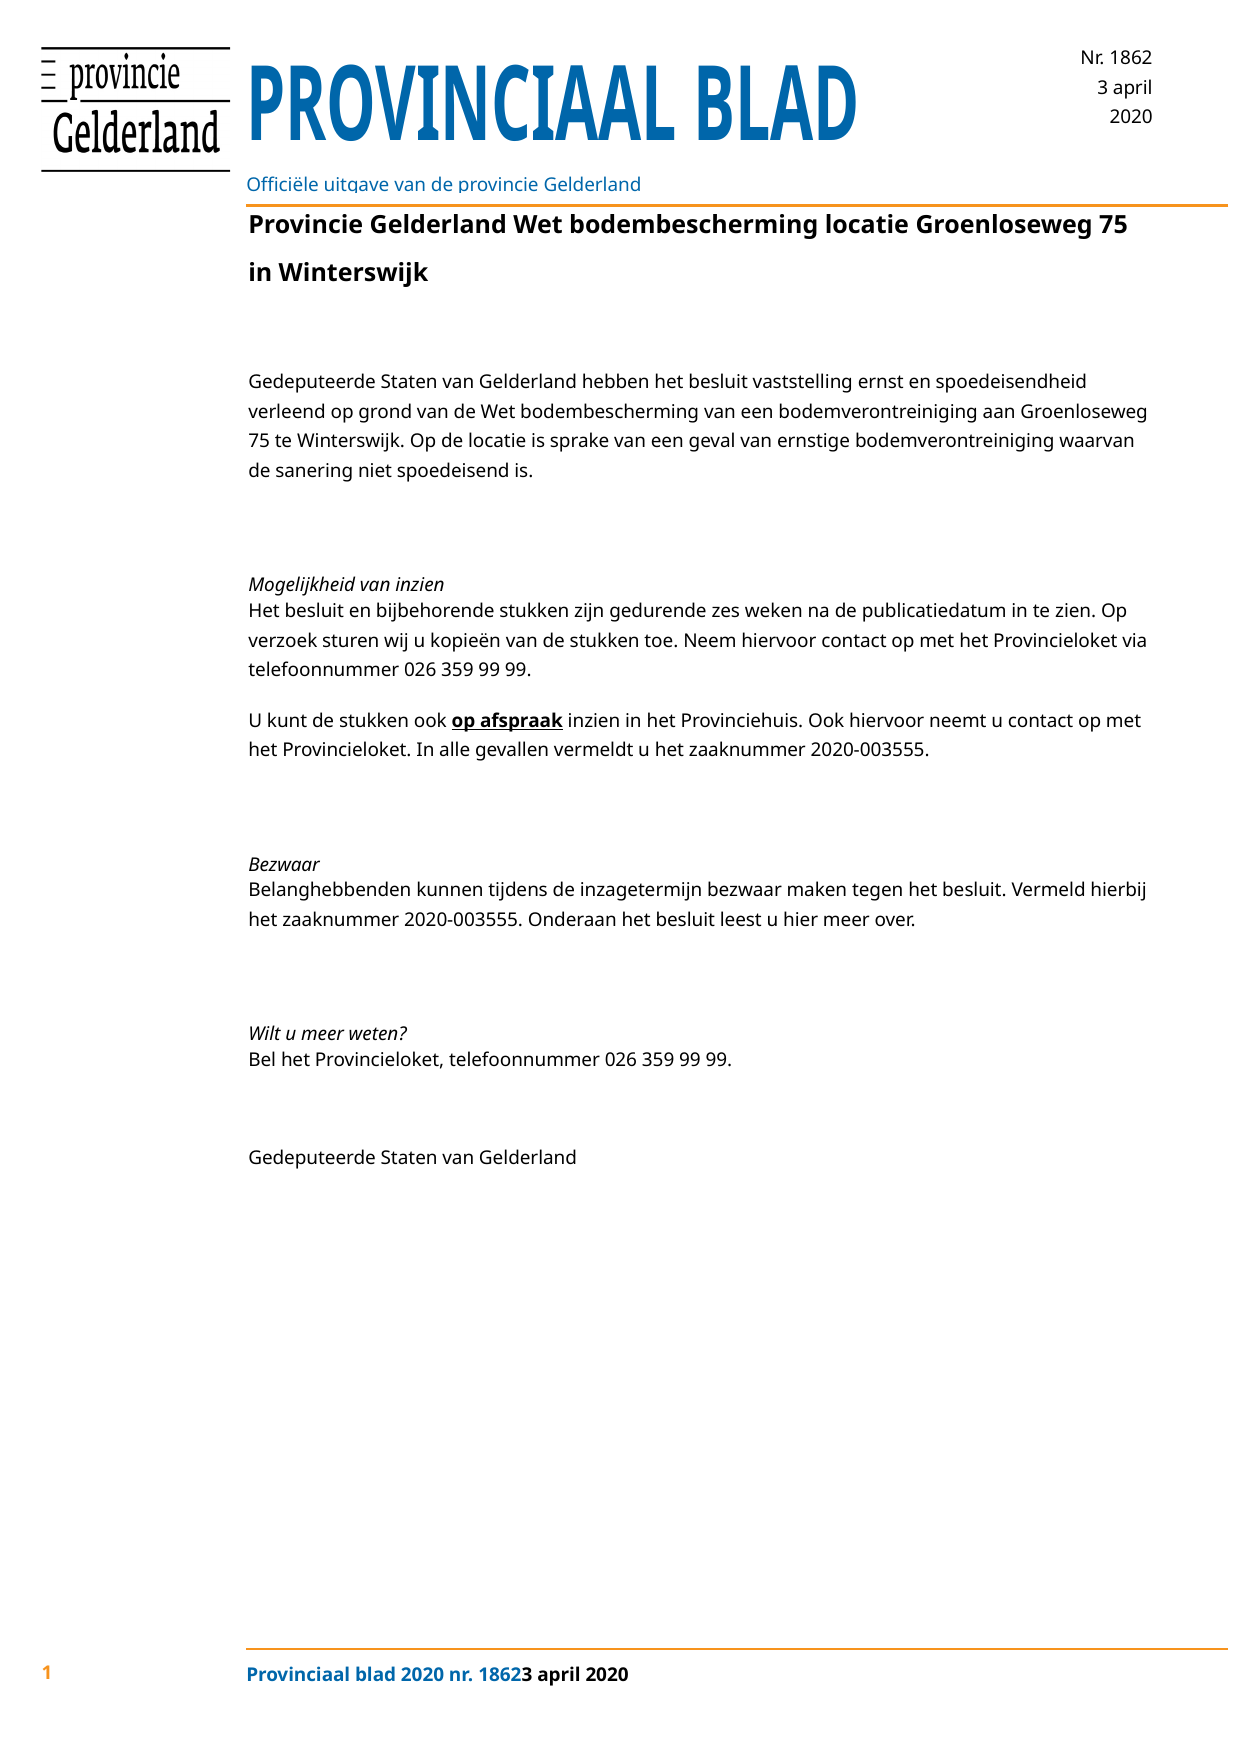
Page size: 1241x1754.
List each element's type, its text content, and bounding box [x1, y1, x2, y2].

text Wilt u meer weten? [248, 1020, 1152, 1046]
text Gedeputeerde Staten van Gelderland hebben het besluit vaststelling ernst en spoedeisendheid verleend op grond van de Wet bodembescherming van een bodemverontreiniging aan Groenloseweg 75 te Winterswijk. Op de locatie is sprake van een geval van ernstige bodemverontreiniging waarvan de sanering niet spoedeisend is. [248, 368, 1152, 483]
text Het besluit en bijbehorende stukken zijn gedurende zes weken na de publicatiedatum in te zien. Op verzoek sturen wij u kopieën van de stukken toe. Neem hiervoor contact op met het Provincieloket via telefoonnummer 026 359 99 99. [248, 597, 1152, 682]
text Mogelijkheid van inzien [248, 571, 1152, 597]
text Bel het Provincieloket, telefoonnummer 026 359 99 99. [248, 1046, 1152, 1072]
text U kunt de stukken ook op afspraak inzien in het Provinciehuis. Ook hiervoor neemt u contact op met het Provincieloket. In alle gevallen vermeldt u het zaaknummer 2020-003555. [248, 707, 1152, 762]
picture [41, 47, 231, 172]
text Bezwaar [248, 851, 1152, 876]
text Belanghebbenden kunnen tijdens de inzagetermijn bezwaar maken tegen het besluit. Vermeld hierbij het zaaknummer 2020-003555. Onderaan het besluit leest u hier meer over. [248, 876, 1152, 932]
text Provincie Gelderland Wet bodembescherming locatie Groenloseweg 75 in Winterswijk [248, 207, 1152, 288]
text Gedeputeerde Staten van Gelderland [248, 1144, 1152, 1170]
